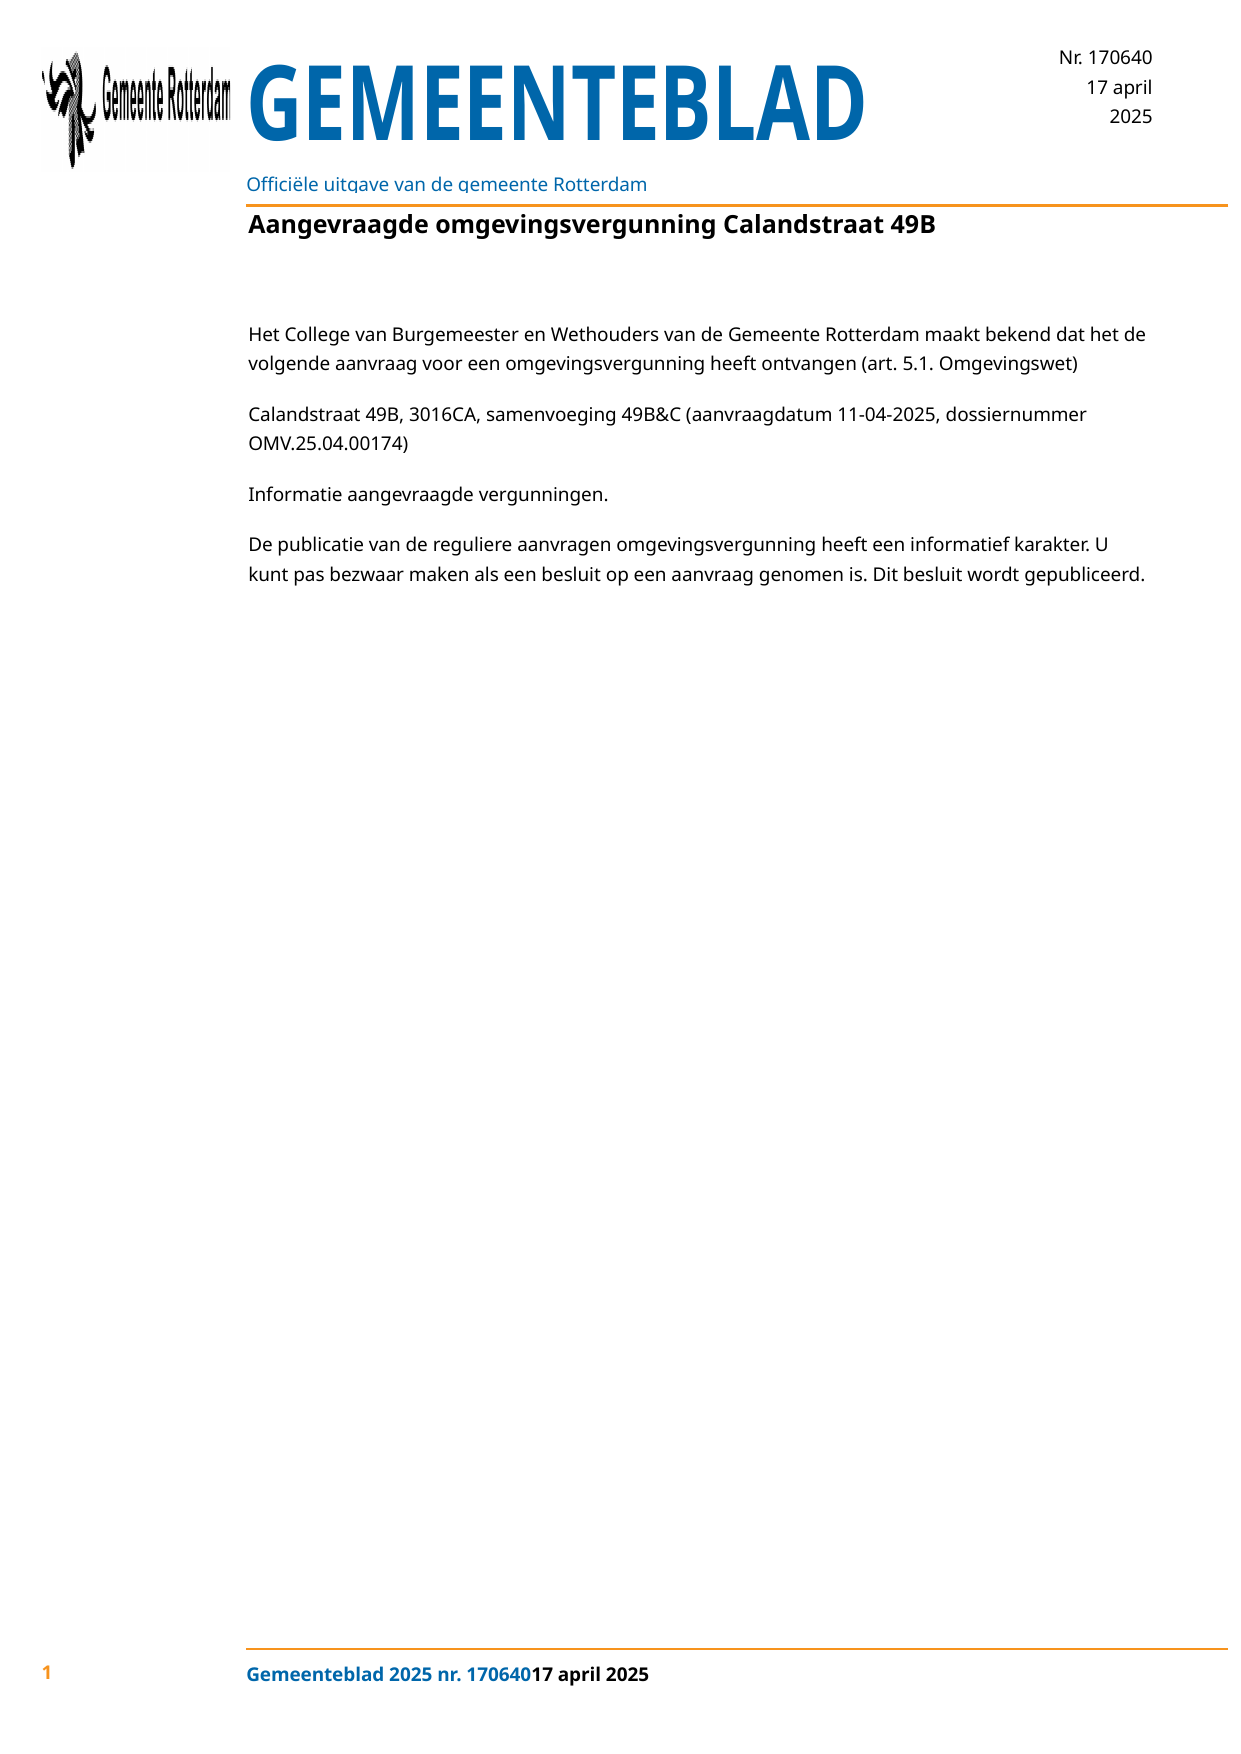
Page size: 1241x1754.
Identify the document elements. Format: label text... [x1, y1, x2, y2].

text Calandstraat 49B, 3016CA, samenvoeging 49B&C (aanvraagdatum 11-04-2025, dossiernummer OMV.25.04.00174) [248, 401, 1152, 456]
text Het College van Burgemeester en Wethouders van de Gemeente Rotterdam maakt bekend dat het de volgende aanvraag voor een omgevingsvergunning heeft ontvangen (art. 5.1. Omgevingswet) [248, 321, 1152, 376]
picture [41, 47, 231, 172]
text De publicatie van de reguliere aanvragen omgevingsvergunning heeft een informatief karakter. U kunt pas bezwaar maken als een besluit op een aanvraag genomen is. Dit besluit wordt gepubliceerd. [248, 531, 1152, 586]
text Aangevraagde omgevingsvergunning Calandstraat 49B [248, 207, 1152, 241]
text Informatie aangevraagde vergunningen. [248, 481, 1152, 506]
